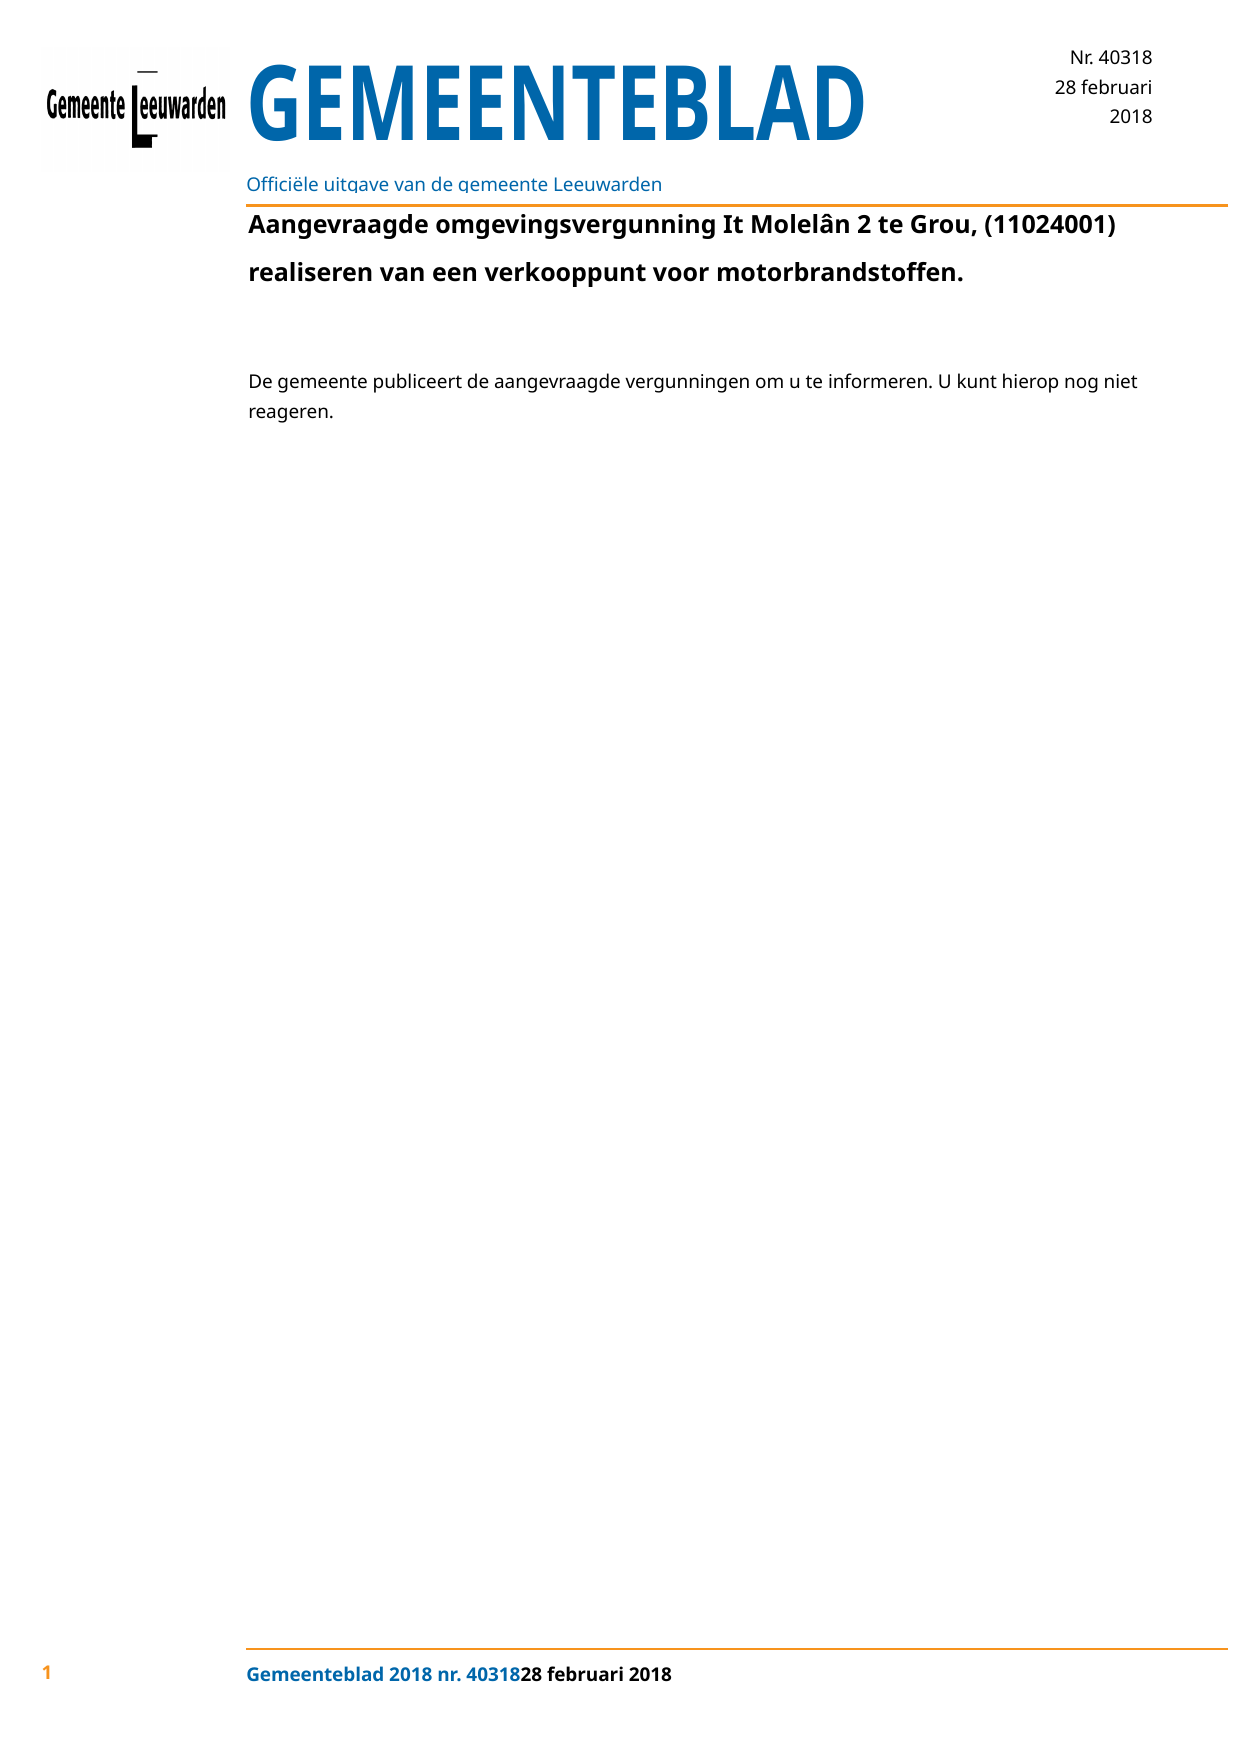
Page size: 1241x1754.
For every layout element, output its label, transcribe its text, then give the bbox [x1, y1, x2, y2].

text Aangevraagde omgevingsvergunning It Molelân 2 te Grou, (11024001) realiseren van een verkooppunt voor motorbrandstoffen. [248, 207, 1152, 288]
picture [41, 47, 231, 172]
text De gemeente publiceert de aangevraagde vergunningen om u te informeren. U kunt hierop nog niet reageren. [248, 368, 1152, 424]
